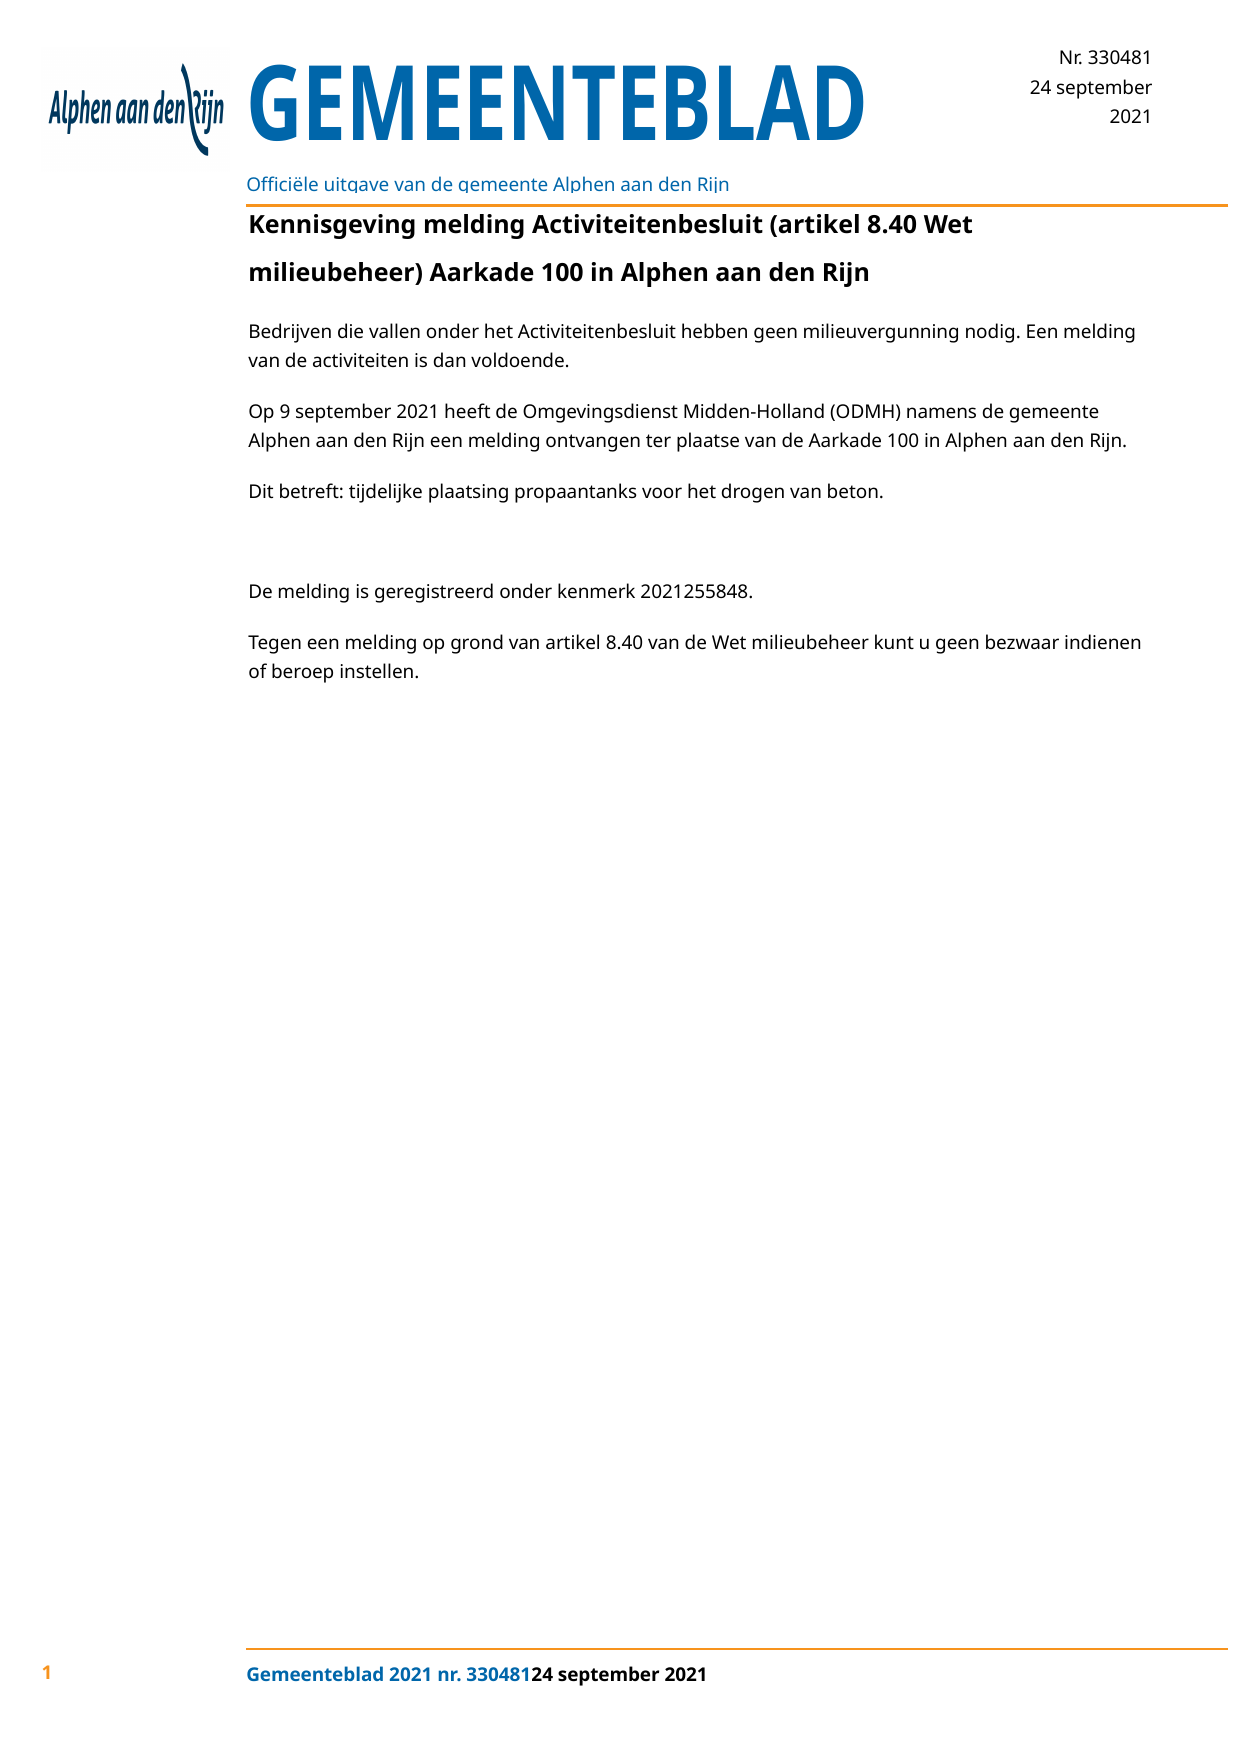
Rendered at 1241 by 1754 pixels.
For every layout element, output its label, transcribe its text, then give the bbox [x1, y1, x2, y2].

text Tegen een melding op grond van artikel 8.40 van de Wet milieubeheer kunt u geen bezwaar indienen of beroep instellen. [248, 629, 1152, 684]
picture [41, 47, 231, 172]
text Dit betreft: tijdelijke plaatsing propaantanks voor het drogen van beton. [248, 478, 1152, 504]
text De melding is geregistreerd onder kenmerk 2021255848. [248, 579, 1152, 604]
text Kennisgeving melding Activiteitenbesluit (artikel 8.40 Wet milieubeheer) Aarkade 100 in Alphen aan den Rijn [248, 207, 1152, 288]
text Bedrijven die vallen onder het Activiteitenbesluit hebben geen milieuvergunning nodig. Een melding van de activiteiten is dan voldoende. [248, 318, 1152, 373]
text Op 9 september 2021 heeft de Omgevingsdienst Midden-Holland (ODMH) namens de gemeente Alphen aan den Rijn een melding ontvangen ter plaatse van de Aarkade 100 in Alphen aan den Rijn. [248, 398, 1152, 453]
